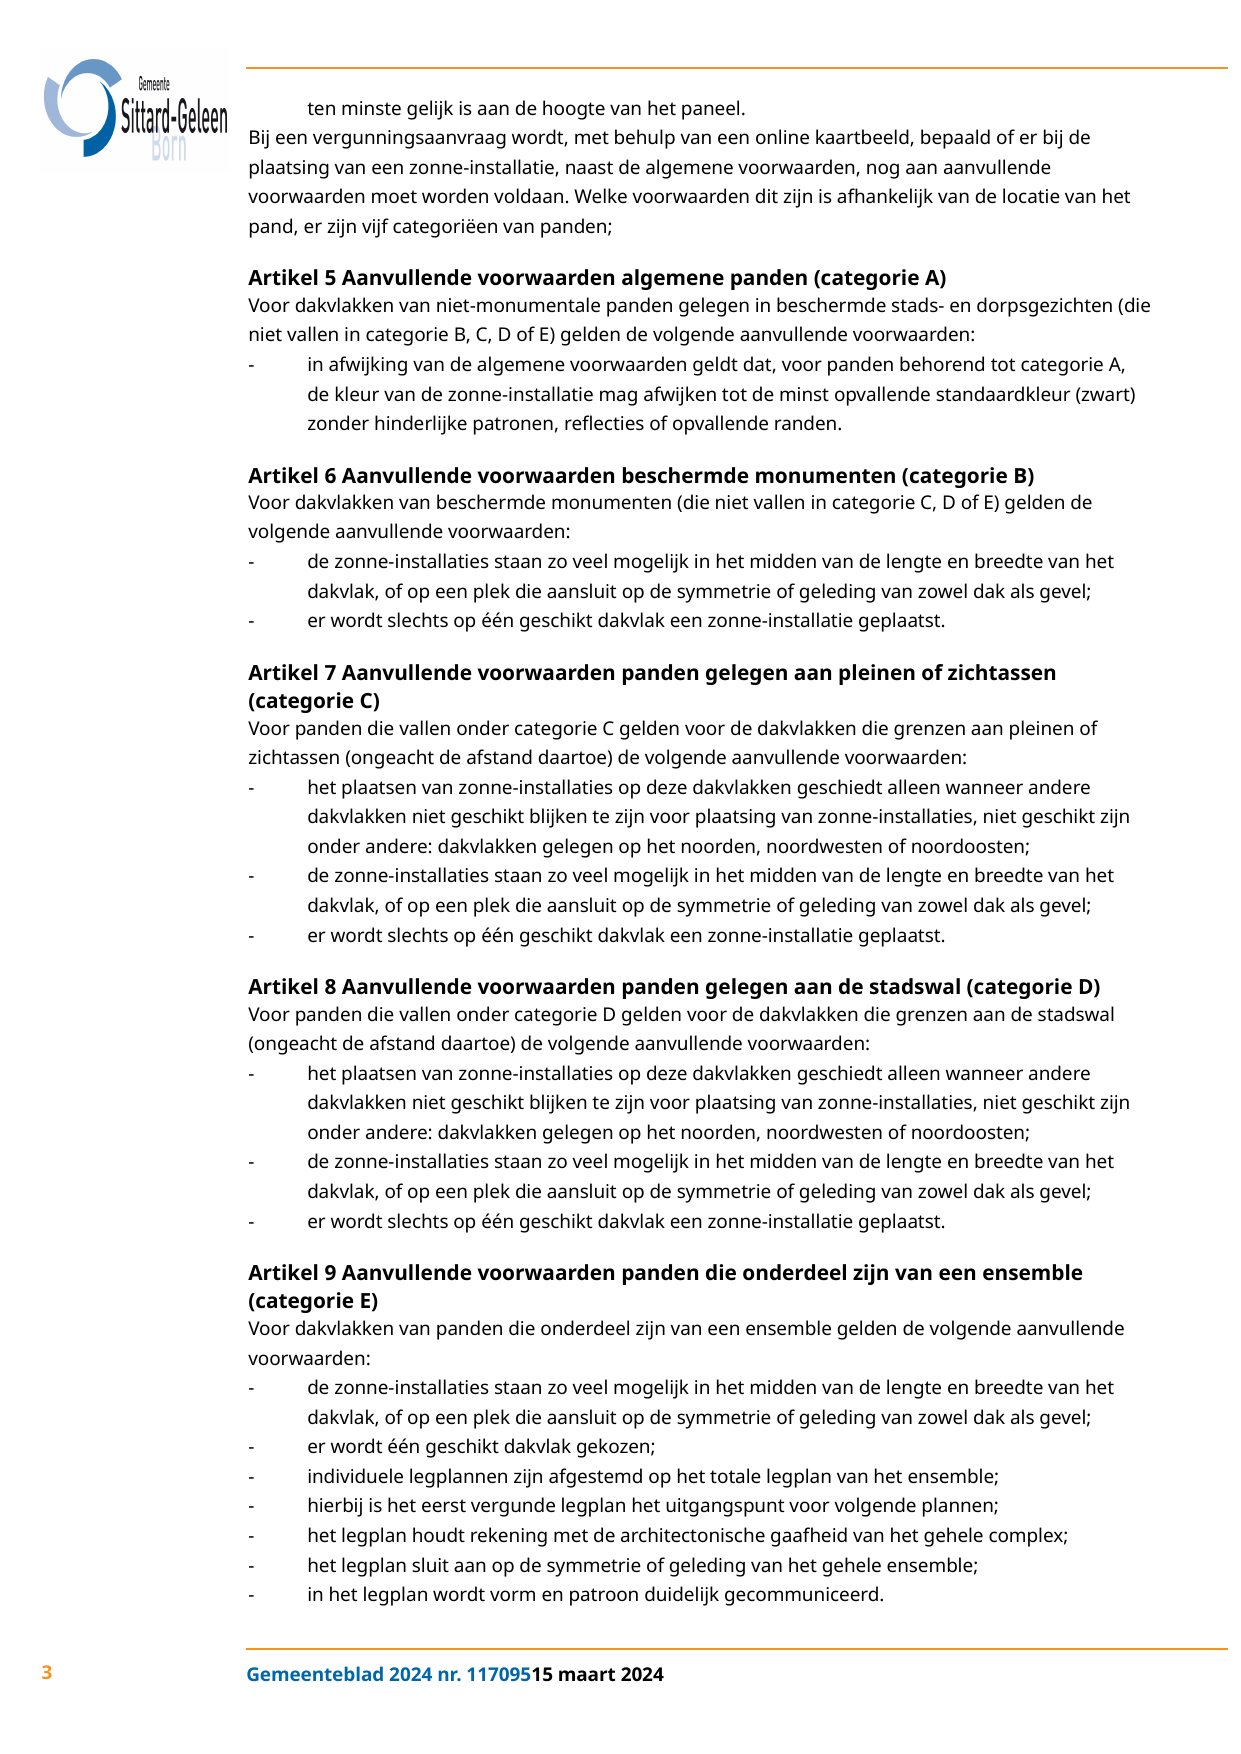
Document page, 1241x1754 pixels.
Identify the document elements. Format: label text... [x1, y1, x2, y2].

list het legplan sluit aan op de symmetrie of geleding van het gehele ensemble; [248, 1552, 1152, 1577]
text Artikel 5 Aanvullende voorwaarden algemene panden (categorie A) [248, 263, 1152, 292]
text Artikel 6 Aanvullende voorwaarden beschermde monumenten (categorie B) [248, 461, 1152, 489]
list het plaatsen van zonne-installaties op deze dakvlakken geschiedt alleen wanneer andere dakvlakken niet geschikt blijken te zijn voor plaatsing van zonne-installaties, niet geschikt zijn onder andere: dakvlakken gelegen op het noorden, noordwesten of noordoosten; [248, 1060, 1152, 1145]
list individuele legplannen zijn afgestemd op het totale legplan van het ensemble; [248, 1463, 1152, 1489]
list er wordt één geschikt dakvlak gekozen; [248, 1433, 1152, 1459]
list er wordt slechts op één geschikt dakvlak een zonne-installatie geplaatst. [248, 1208, 1152, 1233]
text Artikel 7 Aanvullende voorwaarden panden gelegen aan pleinen of zichtassen (categorie C) [248, 658, 1152, 715]
text Voor dakvlakken van panden die onderdeel zijn van een ensemble gelden de volgende aanvullende voorwaarden: [248, 1315, 1152, 1370]
list de zonne-installaties staan zo veel mogelijk in het midden van de lengte en breedte van het dakvlak, of op een plek die aansluit op de symmetrie of geleding van zowel dak als gevel; [248, 863, 1152, 918]
list er wordt slechts op één geschikt dakvlak een zonne-installatie geplaatst. [248, 607, 1152, 633]
list de zonne-installaties staan zo veel mogelijk in het midden van de lengte en breedte van het dakvlak, of op een plek die aansluit op de symmetrie of geleding van zowel dak als gevel; [248, 548, 1152, 604]
list de zonne-installaties staan zo veel mogelijk in het midden van de lengte en breedte van het dakvlak, of op een plek die aansluit op de symmetrie of geleding van zowel dak als gevel; [248, 1374, 1152, 1429]
list hierbij is het eerst vergunde legplan het uitgangspunt voor volgende plannen; [248, 1493, 1152, 1518]
text Bij een vergunningsaanvraag wordt, met behulp van een online kaartbeeld, bepaald of er bij de plaatsing van een zonne-installatie, naast de algemene voorwaarden, nog aan aanvullende voorwaarden moet worden voldaan. Welke voorwaarden dit zijn is afhankelijk van de locatie van het pand, er zijn vijf categoriëen van panden; [248, 124, 1152, 239]
picture [41, 47, 231, 172]
text Voor dakvlakken van beschermde monumenten (die niet vallen in categorie C, D of E) gelden de volgende aanvullende voorwaarden: [248, 489, 1152, 544]
list de zonne-installaties staan zo veel mogelijk in het midden van de lengte en breedte van het dakvlak, of op een plek die aansluit op de symmetrie of geleding van zowel dak als gevel; [248, 1149, 1152, 1204]
list ten minste gelijk is aan de hoogte van het paneel. [248, 95, 1152, 121]
list het plaatsen van zonne-installaties op deze dakvlakken geschiedt alleen wanneer andere dakvlakken niet geschikt blijken te zijn voor plaatsing van zonne-installaties, niet geschikt zijn onder andere: dakvlakken gelegen op het noorden, noordwesten of noordoosten; [248, 774, 1152, 859]
text Voor panden die vallen onder categorie D gelden voor de dakvlakken die grenzen aan de stadswal (ongeacht de afstand daartoe) de volgende aanvullende voorwaarden: [248, 1001, 1152, 1056]
text Artikel 9 Aanvullende voorwaarden panden die onderdeel zijn van een ensemble (categorie E) [248, 1258, 1152, 1315]
list er wordt slechts op één geschikt dakvlak een zonne-installatie geplaatst. [248, 922, 1152, 948]
list in het legplan wordt vorm en patroon duidelijk gecommuniceerd. [248, 1581, 1152, 1607]
list in afwijking van de algemene voorwaarden geldt dat, voor panden behorend tot categorie A, de kleur van de zonne-installatie mag afwijken tot de minst opvallende standaardkleur (zwart) zonder hinderlijke patronen, reflecties of opvallende randen. [248, 351, 1152, 436]
text Voor panden die vallen onder categorie C gelden voor de dakvlakken die grenzen aan pleinen of zichtassen (ongeacht de afstand daartoe) de volgende aanvullende voorwaarden: [248, 715, 1152, 770]
text Voor dakvlakken van niet-monumentale panden gelegen in beschermde stads- en dorpsgezichten (die niet vallen in categorie B, C, D of E) gelden de volgende aanvullende voorwaarden: [248, 292, 1152, 347]
text Artikel 8 Aanvullende voorwaarden panden gelegen aan de stadswal (categorie D) [248, 972, 1152, 1001]
list het legplan houdt rekening met de architectonische gaafheid van het gehele complex; [248, 1522, 1152, 1548]
